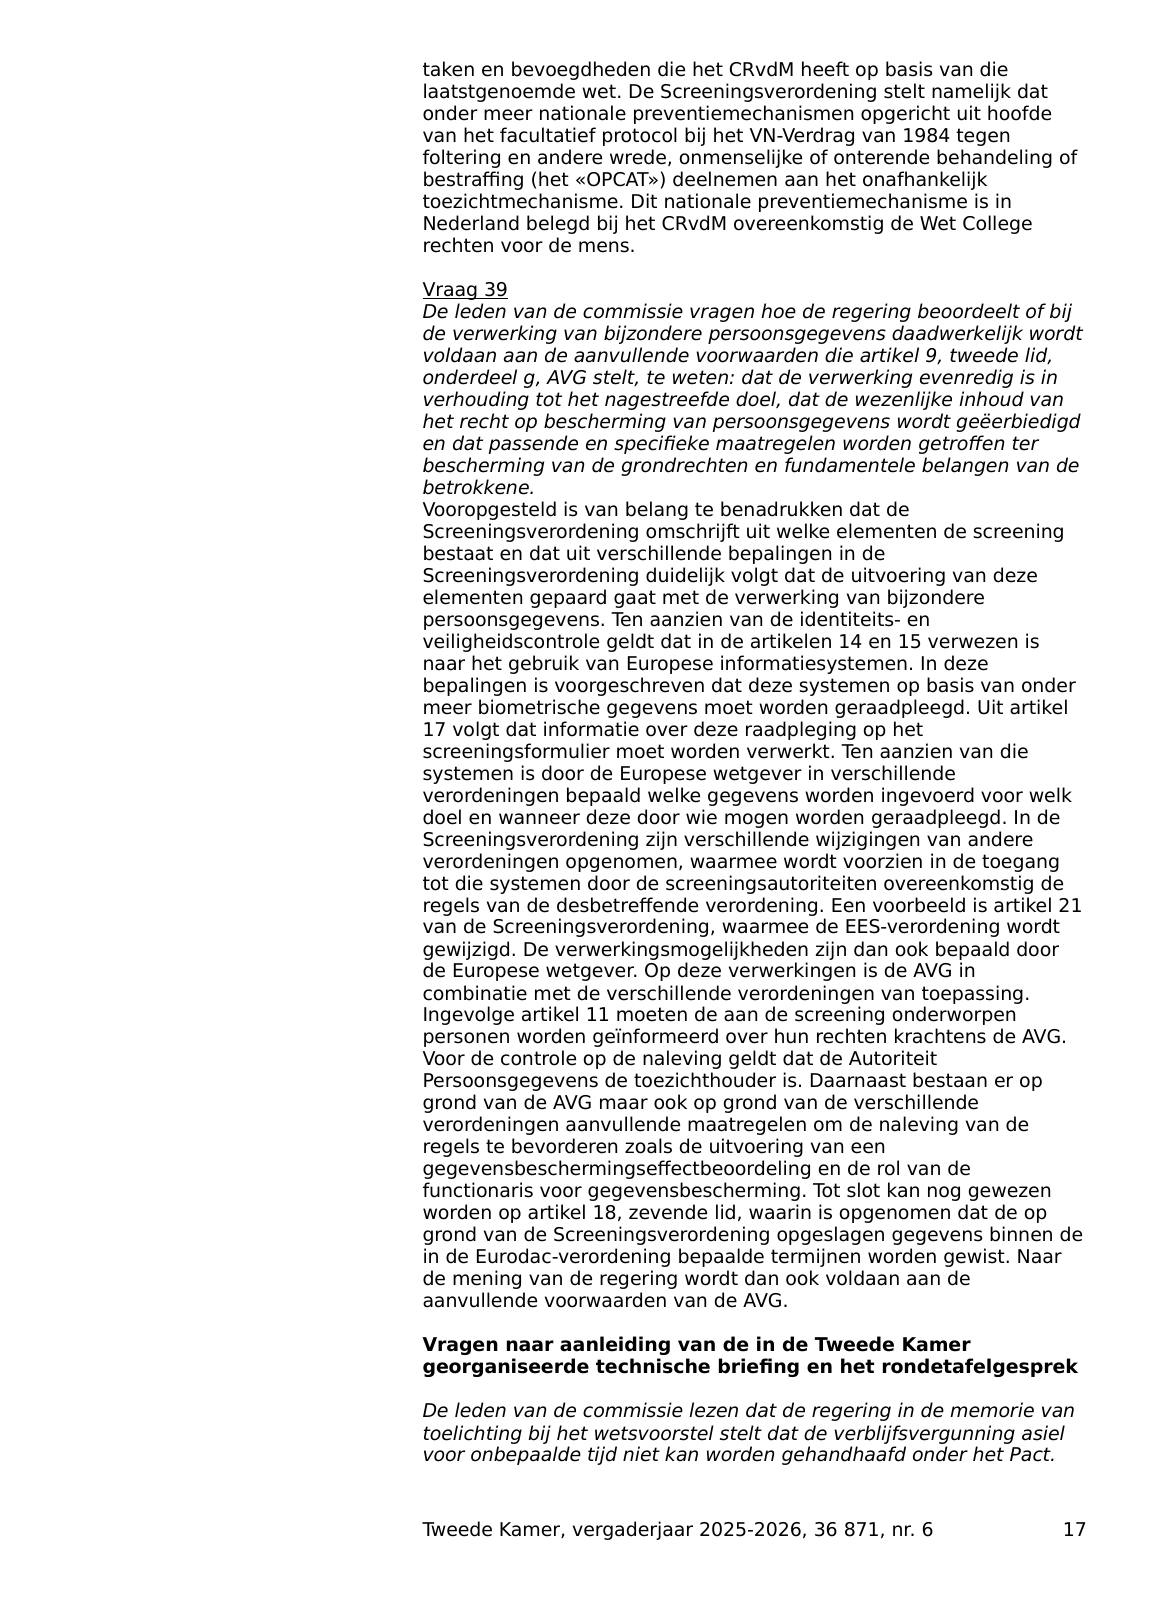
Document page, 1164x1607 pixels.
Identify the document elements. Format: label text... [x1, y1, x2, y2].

subtitle Vragen naar aanleiding van de in de Tweede Kamer georganiseerde technische briefing en het rondetafelgesprek [422, 1334, 1087, 1378]
text De leden van de commissie lezen dat de regering in de memorie van toelichting bij het wetsvoorstel stelt dat de verblijfsvergunning asiel voor onbepaalde tijd niet kan worden gehandhaafd onder het Pact. [422, 1400, 1087, 1466]
text taken en bevoegdheden die het CRvdM heeft op basis van die laatstgenoemde wet. De Screeningsverordening stelt namelijk dat onder meer nationale preventiemechanismen opgericht uit hoofde van het facultatief protocol bij het VN-Verdrag van 1984 tegen foltering en andere wrede, onmenselijke of onterende behandeling of bestraffing (het «OPCAT») deelnemen aan het onafhankelijk toezichtmechanisme. Dit nationale preventiemechanisme is in Nederland belegd bij het CRvdM overeenkomstig de Wet College rechten voor de mens. [422, 59, 1087, 257]
text Vooropgesteld is van belang te benadrukken dat de Screeningsverordening omschrijft uit welke elementen de screening bestaat en dat uit verschillende bepalingen in de Screeningsverordening duidelijk volgt dat de uitvoering van deze elementen gepaard gaat met de verwerking van bijzondere persoonsgegevens. Ten aanzien van de identiteits- en veiligheidscontrole geldt dat in de artikelen 14 en 15 verwezen is naar het gebruik van Europese informatiesystemen. In deze bepalingen is voorgeschreven dat deze systemen op basis van onder meer biometrische gegevens moet worden geraadpleegd. Uit artikel 17 volgt dat informatie over deze raadpleging op het screeningsformulier moet worden verwerkt. Ten aanzien van die systemen is door de Europese wetgever in verschillende verordeningen bepaald welke gegevens worden ingevoerd voor welk doel en wanneer deze door wie mogen worden geraadpleegd. In de Screeningsverordening zijn verschillende wijzigingen van andere verordeningen opgenomen, waarmee wordt voorzien in de toegang tot die systemen door de screeningsautoriteiten overeenkomstig de regels van de desbetreffende verordening. Een voorbeeld is artikel 21 van de Screeningsverordening, waarmee de EES-verordening wordt gewijzigd. De verwerkingsmogelijkheden zijn dan ook bepaald door de Europese wetgever. Op deze verwerkingen is de AVG in combinatie met de verschillende verordeningen van toepassing. Ingevolge artikel 11 moeten de aan de screening onderworpen personen worden geïnformeerd over hun rechten krachtens de AVG. Voor de controle op de naleving geldt dat de Autoriteit Persoonsgegevens de toezichthouder is. Daarnaast bestaan er op grond van de AVG maar ook op grond van de verschillende verordeningen aanvullende maatregelen om de naleving van de regels te bevorderen zoals de uitvoering van een gegevensbeschermingseffectbeoordeling en de rol van de functionaris voor gegevensbescherming. Tot slot kan nog gewezen worden op artikel 18, zevende lid, waarin is opgenomen dat de op grond van de Screeningsverordening opgeslagen gegevens binnen de in de Eurodac-verordening bepaalde termijnen worden gewist. Naar de mening van de regering wordt dan ook voldaan aan de aanvullende voorwaarden van de AVG. [422, 499, 1087, 1312]
text Vraag 39 [422, 279, 1087, 301]
text De leden van de commissie vragen hoe de regering beoordeelt of bij de verwerking van bijzondere persoonsgegevens daadwerkelijk wordt voldaan aan de aanvullende voorwaarden die artikel 9, tweede lid, onderdeel g, AVG stelt, te weten: dat de verwerking evenredig is in verhouding tot het nagestreefde doel, dat de wezenlijke inhoud van het recht op bescherming van persoonsgegevens wordt geëerbiedigd en dat passende en specifieke maatregelen worden getroffen ter bescherming van de grondrechten en fundamentele belangen van de betrokkene. [422, 301, 1087, 499]
